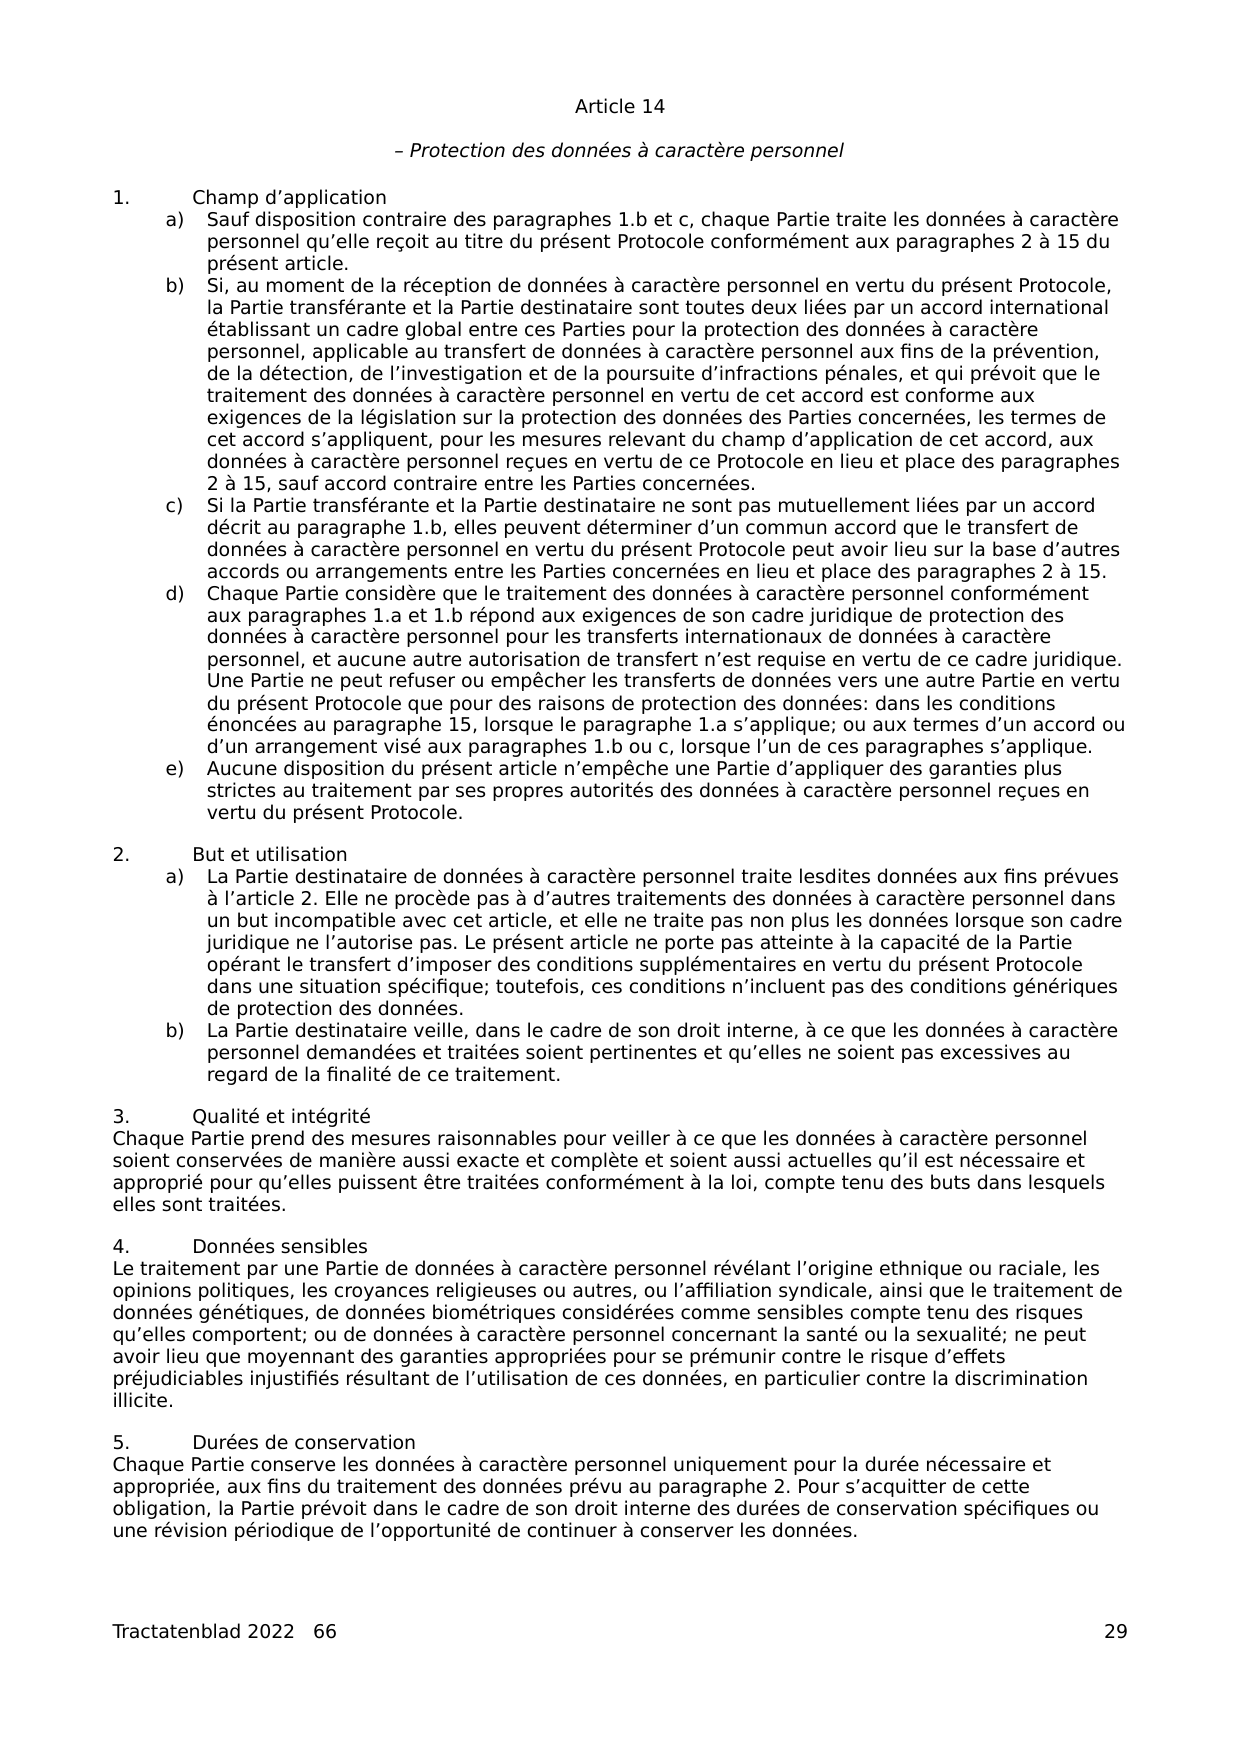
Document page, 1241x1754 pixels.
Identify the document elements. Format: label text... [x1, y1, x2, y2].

text a) Sauf disposition contraire des paragraphes 1.b et c, chaque Partie traite les données à caractère personnel qu’elle reçoit au titre du présent Protocole conformément aux paragraphes 2 à 15 du présent article. [165, 209, 1128, 275]
text e) Aucune disposition du présent article n’empêche une Partie d’appliquer des garanties plus strictes au traitement par ses propres autorités des données à caractère personnel reçues en vertu du présent Protocole. [165, 758, 1128, 824]
text Chaque Partie conserve les données à caractère personnel uniquement pour la durée nécessaire et appropriée, aux fins du traitement des données prévu au paragraphe 2. Pour s’acquitter de cette obligation, la Partie prévoit dans le cadre de son droit interne des durées de conservation spécifiques ou une révision périodique de l’opportunité de continuer à conserver les données. [112, 1454, 1128, 1542]
text d) Chaque Partie considère que le traitement des données à caractère personnel conformément aux paragraphes 1.a et 1.b répond aux exigences de son cadre juridique de protection des données à caractère personnel pour les transferts internationaux de données à caractère personnel, et aucune autre autorisation de transfert n’est requise en vertu de ce cadre juridique. Une Partie ne peut refuser ou empêcher les transferts de données vers une autre Partie en vertu du présent Protocole que pour des raisons de protection des données: dans les conditions énoncées au paragraphe 15, lorsque le paragraphe 1.a s’applique; ou aux termes d’un accord ou d’un arrangement visé aux paragraphes 1.b ou c, lorsque l’un de ces paragraphes s’applique. [165, 582, 1128, 758]
text Le traitement par une Partie de données à caractère personnel révélant l’origine ethnique ou raciale, les opinions politiques, les croyances religieuses ou autres, ou l’affiliation syndicale, ainsi que le traitement de données génétiques, de données biométriques considérées comme sensibles compte tenu des risques qu’elles comportent; ou de données à caractère personnel concernant la santé ou la sexualité; ne peut avoir lieu que moyennant des garanties appropriées pour se prémunir contre le risque d’effets préjudiciables injustifiés résultant de l’utilisation de ces données, en particulier contre la discrimination illicite. [112, 1258, 1128, 1412]
text 4. Données sensibles [112, 1236, 1128, 1258]
text b) Si, au moment de la réception de données à caractère personnel en vertu du présent Protocole, la Partie transférante et la Partie destinataire sont toutes deux liées par un accord international établissant un cadre global entre ces Parties pour la protection des données à caractère personnel, applicable au transfert de données à caractère personnel aux fins de la prévention, de la détection, de l’investigation et de la poursuite d’infractions pénales, et qui prévoit que le traitement des données à caractère personnel en vertu de cet accord est conforme aux exigences de la législation sur la protection des données des Parties concernées, les termes de cet accord s’appliquent, pour les mesures relevant du champ d’application de cet accord, aux données à caractère personnel reçues en vertu de ce Protocole en lieu et place des paragraphes 2 à 15, sauf accord contraire entre les Parties concernées. [165, 275, 1128, 494]
subtitle Article 14 – Protection des données à caractère personnel [112, 96, 1128, 162]
text 5. Durées de conservation [112, 1432, 1128, 1454]
text b) La Partie destinataire veille, dans le cadre de son droit interne, à ce que les données à caractère personnel demandées et traitées soient pertinentes et qu’elles ne soient pas excessives au regard de la finalité de ce traitement. [165, 1020, 1128, 1086]
text 2. But et utilisation [112, 844, 1128, 866]
text 3. Qualité et intégrité [112, 1106, 1128, 1128]
text Chaque Partie prend des mesures raisonnables pour veiller à ce que les données à caractère personnel soient conservées de manière aussi exacte et complète et soient aussi actuelles qu’il est nécessaire et approprié pour qu’elles puissent être traitées conformément à la loi, compte tenu des buts dans lesquels elles sont traitées. [112, 1128, 1128, 1216]
text a) La Partie destinataire de données à caractère personnel traite lesdites données aux fins prévues à l’article 2. Elle ne procède pas à d’autres traitements des données à caractère personnel dans un but incompatible avec cet article, et elle ne traite pas non plus les données lorsque son cadre juridique ne l’autorise pas. Le présent article ne porte pas atteinte à la capacité de la Partie opérant le transfert d’imposer des conditions supplémentaires en vertu du présent Protocole dans une situation spécifique; toutefois, ces conditions n’incluent pas des conditions génériques de protection des données. [165, 866, 1128, 1020]
text 1. Champ d’application [112, 187, 1128, 209]
text c) Si la Partie transférante et la Partie destinataire ne sont pas mutuellement liées par un accord décrit au paragraphe 1.b, elles peuvent déterminer d’un commun accord que le transfert de données à caractère personnel en vertu du présent Protocole peut avoir lieu sur la base d’autres accords ou arrangements entre les Parties concernées en lieu et place des paragraphes 2 à 15. [165, 494, 1128, 582]
